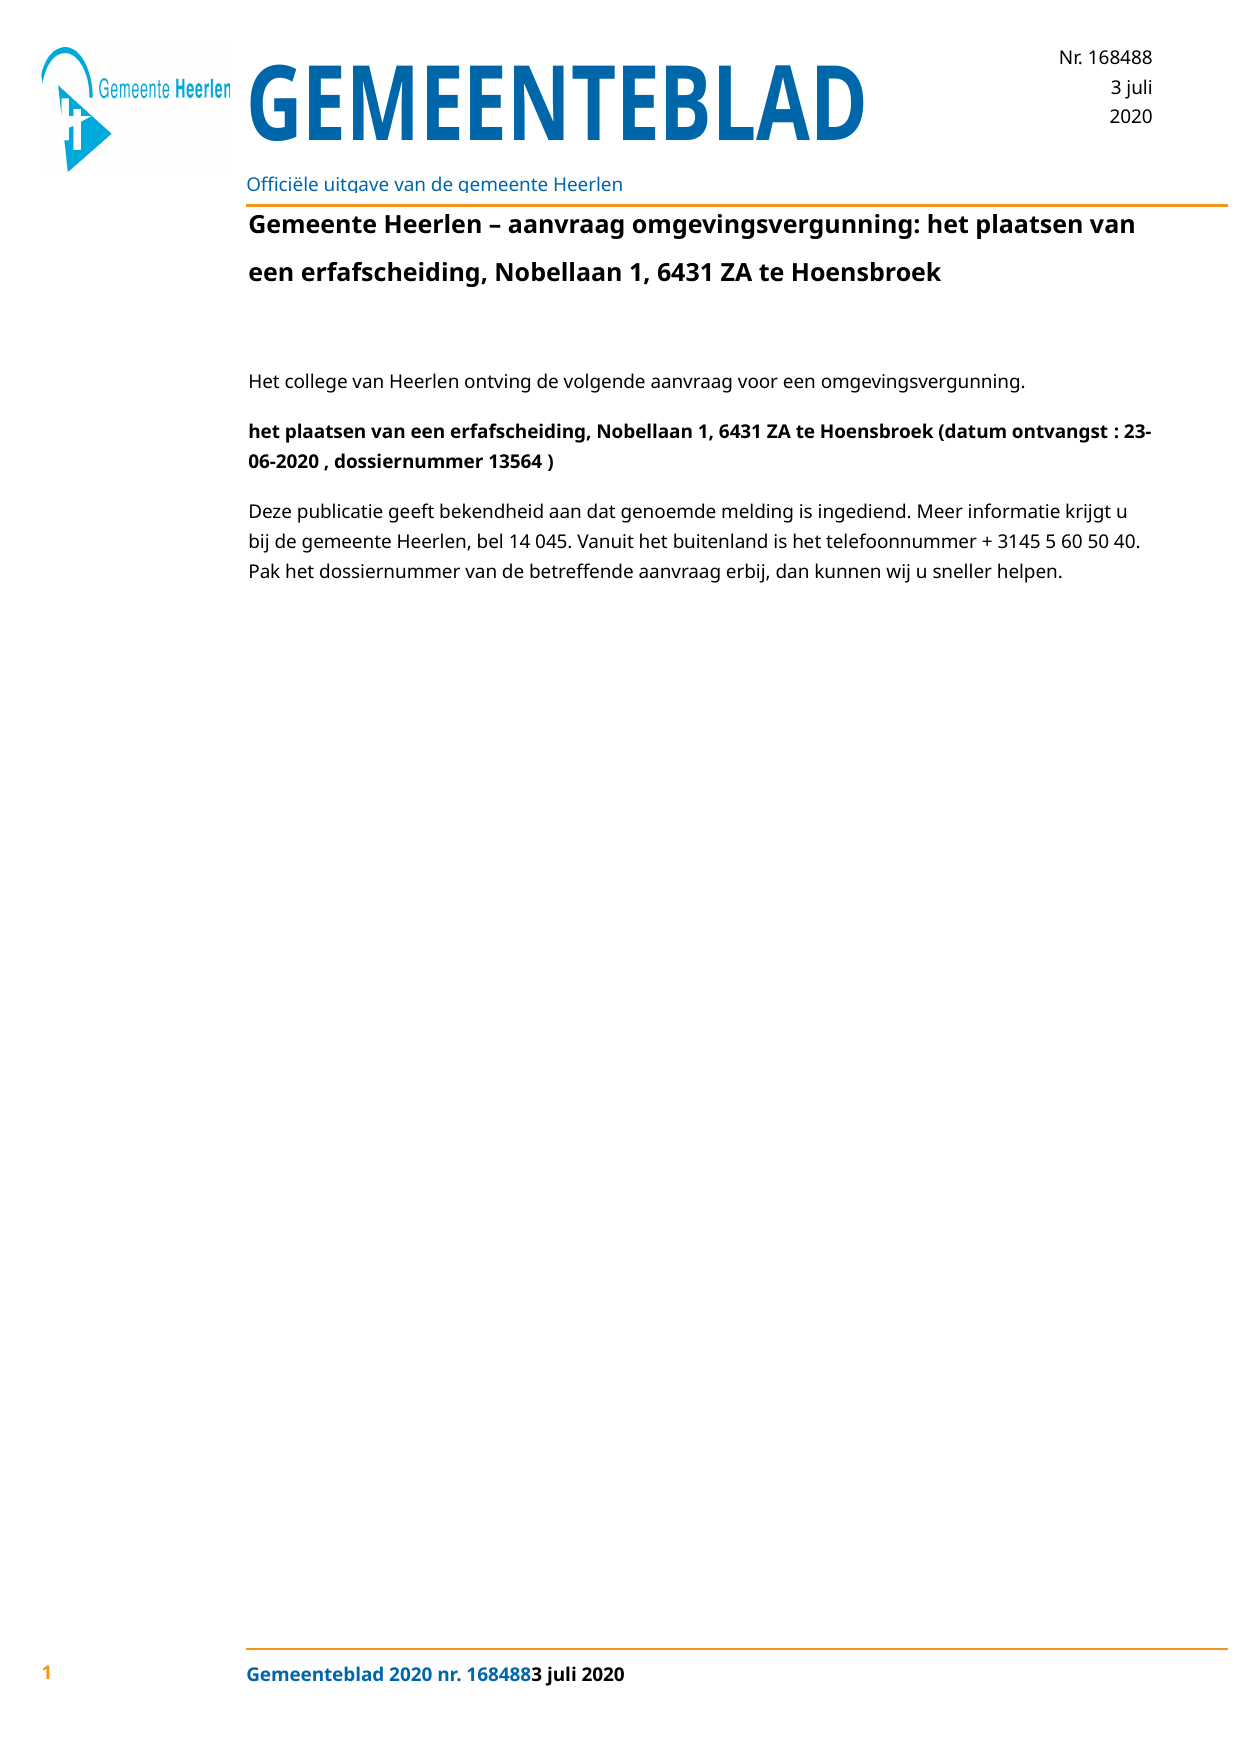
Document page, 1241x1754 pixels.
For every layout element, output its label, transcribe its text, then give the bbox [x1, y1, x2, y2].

text Het college van Heerlen ontving de volgende aanvraag voor een omgevingsvergunning. [248, 368, 1152, 394]
picture [41, 47, 59, 70]
text Gemeente Heerlen – aanvraag omgevingsvergunning: het plaatsen van een erfafscheiding, Nobellaan 1, 6431 ZA te Hoensbroek [248, 207, 1152, 288]
picture [41, 47, 231, 172]
text het plaatsen van een erfafscheiding, Nobellaan 1, 6431 ZA te Hoensbroek (datum ontvangst : 23-06-2020 , dossiernummer 13564 ) [248, 419, 1152, 474]
text Deze publicatie geeft bekendheid aan dat genoemde melding is ingediend. Meer informatie krijgt u bij de gemeente Heerlen, bel 14 045. Vanuit het buitenland is het telefoonnummer + 3145 5 60 50 40. Pak het dossiernummer van de betreffende aanvraag erbij, dan kunnen wij u sneller helpen. [248, 499, 1152, 584]
